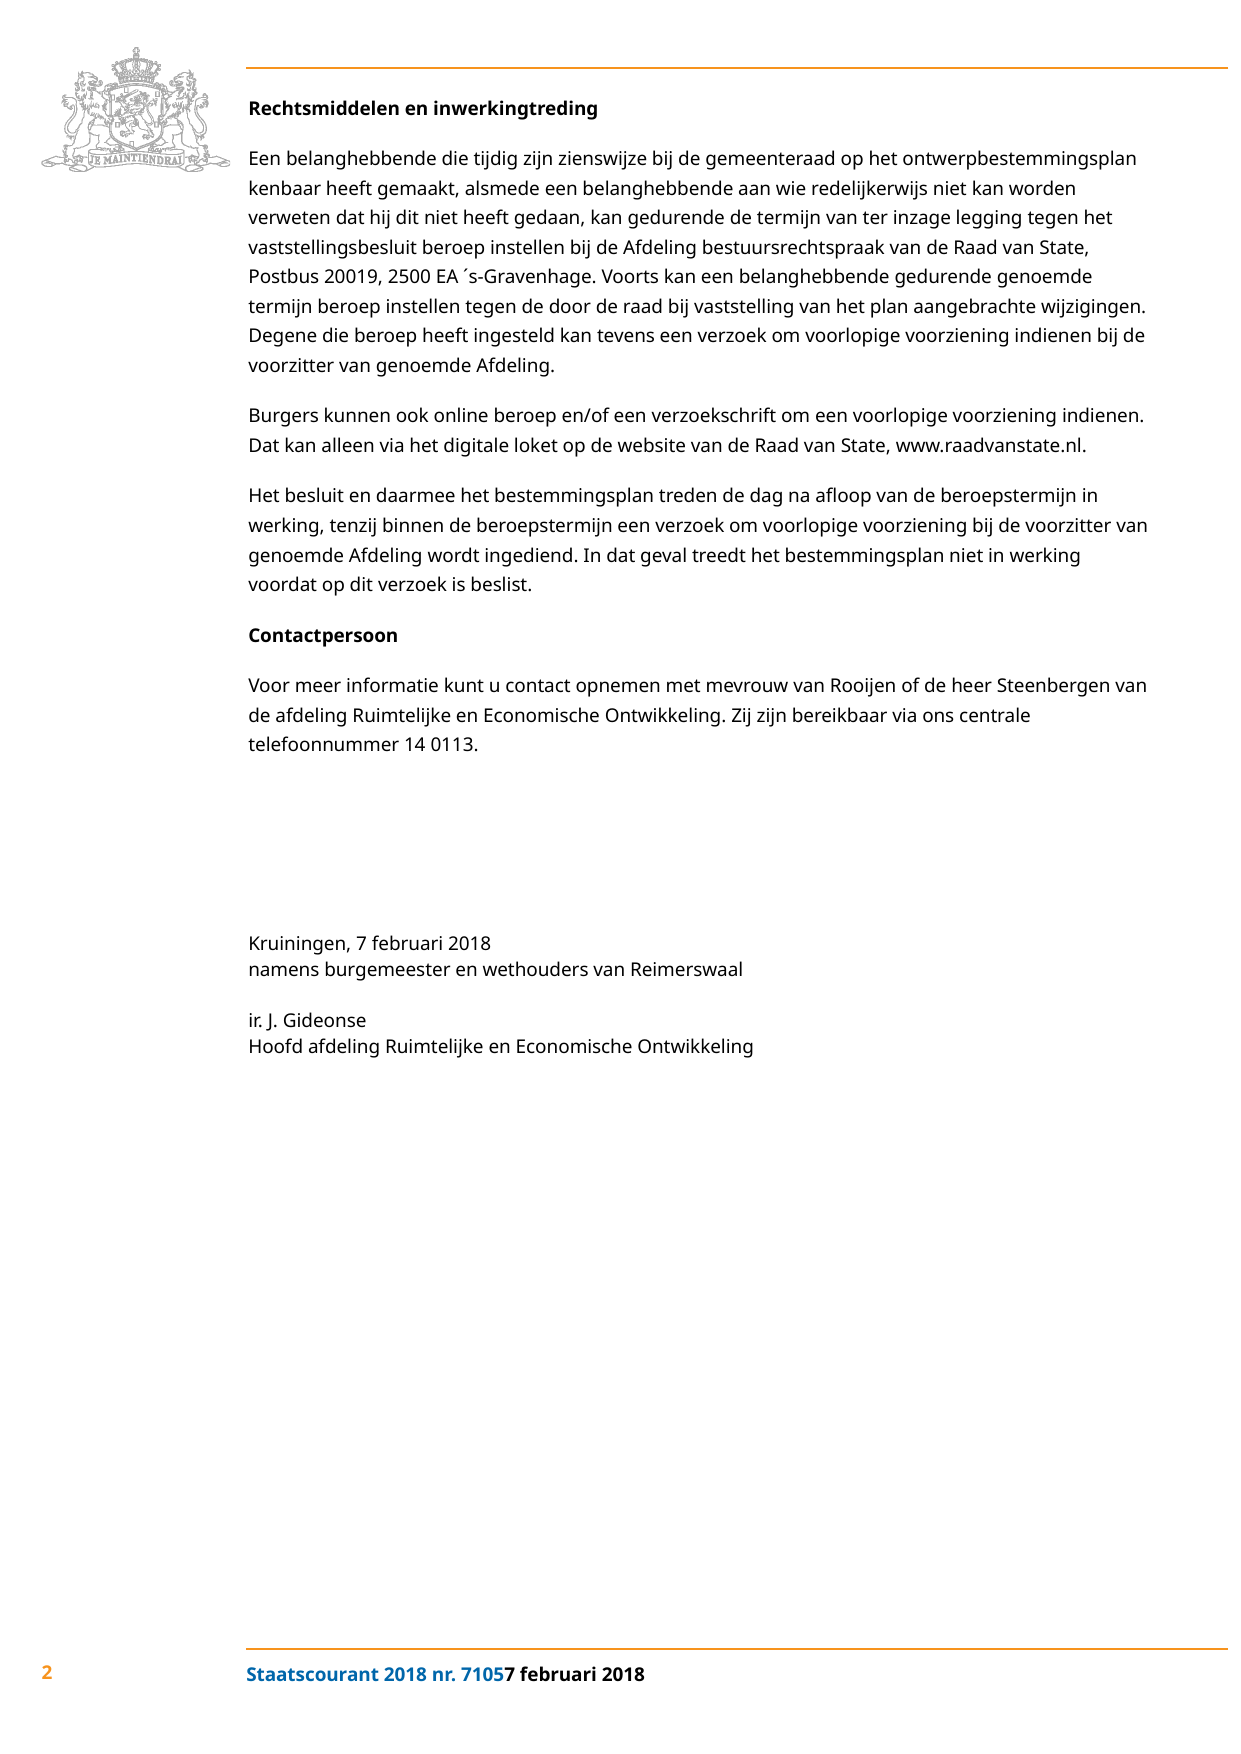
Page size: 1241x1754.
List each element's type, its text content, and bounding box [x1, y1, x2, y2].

text Het besluit en daarmee het bestemmingsplan treden de dag na afloop van de beroepstermijn in werking, tenzij binnen de beroepstermijn een verzoek om voorlopige voorziening bij de voorzitter van genoemde Afdeling wordt ingediend. In dat geval treedt het bestemmingsplan niet in werking voordat op dit verzoek is beslist. [248, 483, 1152, 597]
text namens burgemeester en wethouders van Reimerswaal [248, 956, 1152, 982]
text Voor meer informatie kunt u contact opnemen met mevrouw van Rooijen of de heer Steenbergen van de afdeling Ruimtelijke en Economische Ontwikkeling. Zij zijn bereikbaar via ons centrale telefoonnummer 14 0113. [248, 672, 1152, 757]
text ir. J. Gideonse [248, 1008, 1152, 1033]
text Burgers kunnen ook online beroep en/of een verzoekschrift om een voorlopige voorziening indienen. Dat kan alleen via het digitale loket op de website van de Raad van State, www.raadvanstate.nl. [248, 403, 1152, 458]
text Kruiningen, 7 februari 2018 [248, 931, 1152, 956]
text Contactpersoon [248, 622, 1152, 648]
text Een belanghebbende die tijdig zijn zienswijze bij de gemeenteraad op het ontwerpbestemmingsplan kenbaar heeft gemaakt, alsmede een belanghebbende aan wie redelijkerwijs niet kan worden verweten dat hij dit niet heeft gedaan, kan gedurende de termijn van ter inzage legging tegen het vaststellingsbesluit beroep instellen bij de Afdeling bestuursrechtspraak van de Raad van State, Postbus 20019, 2500 EA ´s-Gravenhage. Voorts kan een belanghebbende gedurende genoemde termijn beroep instellen tegen de door de raad bij vaststelling van het plan aangebrachte wijzigingen. Degene die beroep heeft ingesteld kan tevens een verzoek om voorlopige voorziening indienen bij de voorzitter van genoemde Afdeling. [248, 145, 1152, 378]
picture [41, 47, 231, 172]
text Rechtsmiddelen en inwerkingtreding [248, 95, 1152, 121]
text Hoofd afdeling Ruimtelijke en Economische Ontwikkeling [248, 1033, 1152, 1059]
